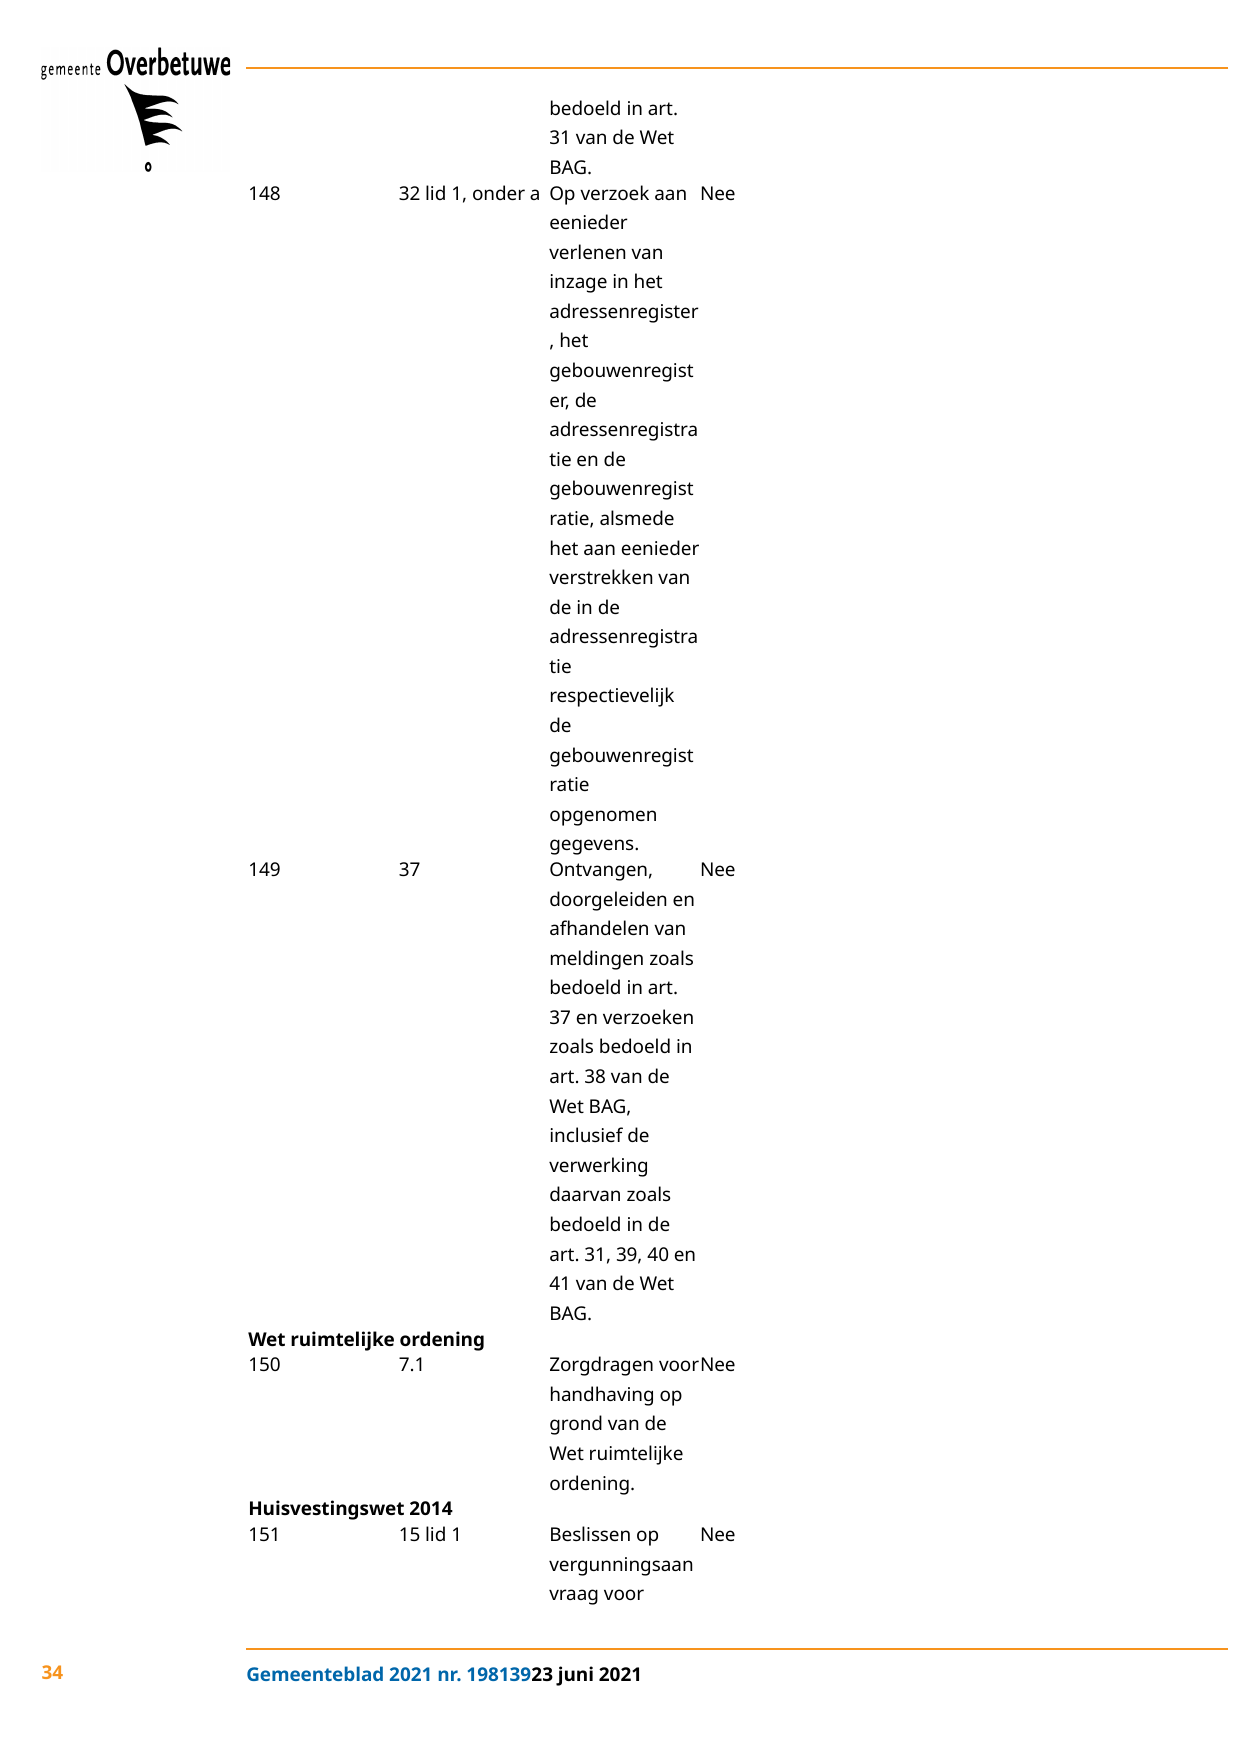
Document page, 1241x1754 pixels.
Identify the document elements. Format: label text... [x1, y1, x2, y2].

table_cell [850, 95, 1001, 180]
table_cell Nee [700, 1351, 850, 1496]
table_cell Wet ruimtelijke ordening [248, 1326, 1152, 1351]
table_cell bedoeld in art. 31 van de Wet BAG. [549, 95, 700, 180]
table_cell 7.1 [399, 1351, 549, 1496]
table_cell [850, 856, 1001, 1326]
table_cell Beslissen op vergunningsaanvraag voor [549, 1521, 700, 1606]
table_cell 149 [248, 856, 398, 1326]
table_cell 37 [399, 856, 549, 1326]
table_cell [850, 180, 1001, 856]
table_cell [1001, 95, 1152, 180]
table_cell [399, 95, 549, 180]
table_cell [1001, 856, 1152, 1326]
table_cell Nee [700, 856, 850, 1326]
picture [41, 47, 231, 172]
table_cell 150 [248, 1351, 398, 1496]
table_cell 151 [248, 1521, 398, 1606]
table_cell 148 [248, 180, 398, 856]
table_cell Op verzoek aan eenieder verlenen van inzage in het adressenregister, het gebouwenregister, de adressenregistratie en de gebouwenregistratie, alsmede het aan eenieder verstrekken van de in de adressenregistratie respectievelijk de gebouwenregistratie opgenomen gegevens. [549, 180, 700, 856]
table_cell [248, 95, 398, 180]
table_cell Nee [700, 180, 850, 856]
table_cell Ontvangen, doorgeleiden en afhandelen van meldingen zoals bedoeld in art. 37 en verzoeken zoals bedoeld in art. 38 van de Wet BAG, inclusief de verwerking daarvan zoals bedoeld in de art. 31, 39, 40 en 41 van de Wet BAG. [549, 856, 700, 1326]
table_cell Nee [700, 1521, 850, 1606]
table_cell [1001, 1351, 1152, 1496]
table_cell [850, 1521, 1001, 1606]
table_cell Zorgdragen voor handhaving op grond van de Wet ruimtelijke ordening. [549, 1351, 700, 1496]
table_cell [700, 95, 850, 180]
table_cell [1001, 180, 1152, 856]
table_cell 15 lid 1 [399, 1521, 549, 1606]
table_cell [850, 1351, 1001, 1496]
table_cell Huisvestingswet 2014 [248, 1496, 1152, 1521]
table_cell [1001, 1521, 1152, 1606]
table_cell 32 lid 1, onder a [399, 180, 549, 856]
